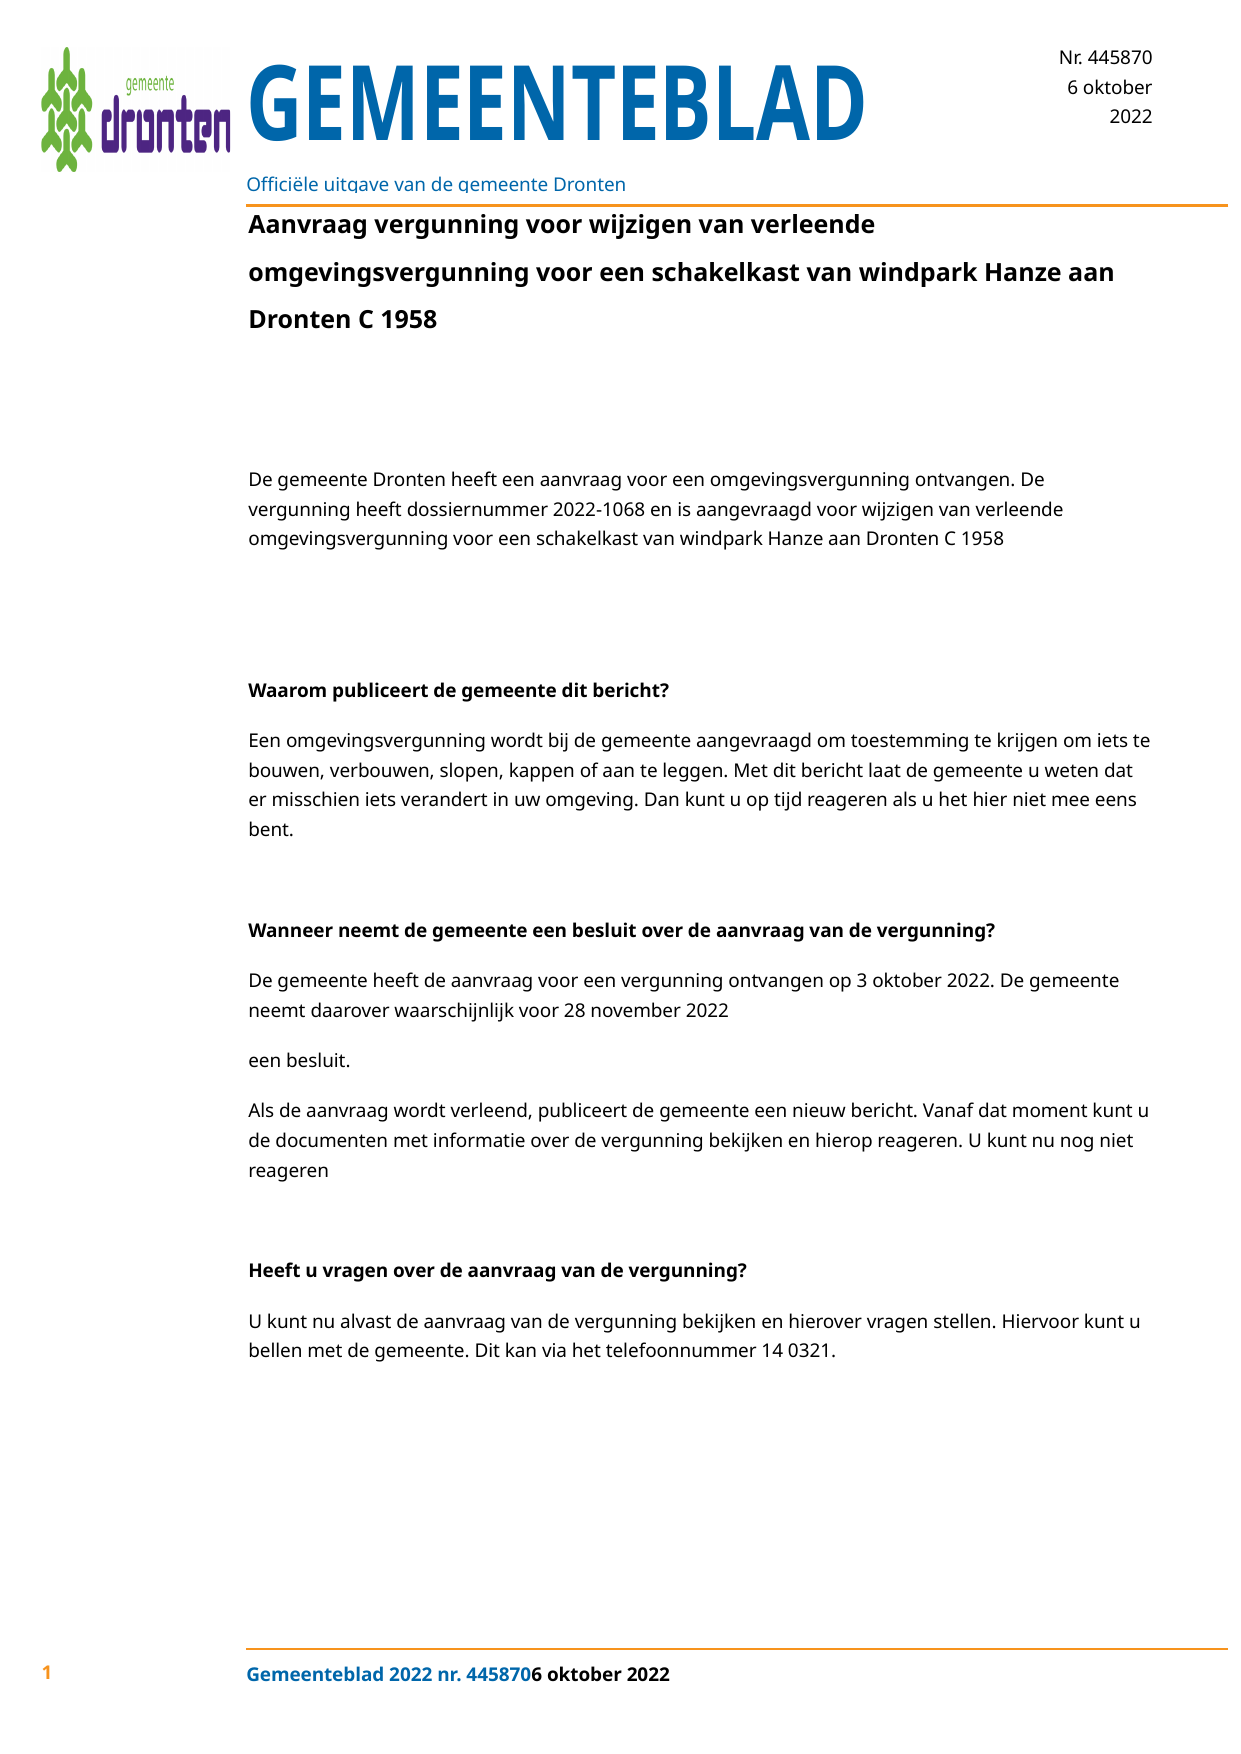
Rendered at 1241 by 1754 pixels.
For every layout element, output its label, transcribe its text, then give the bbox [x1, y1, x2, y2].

text De gemeente Dronten heeft een aanvraag voor een omgevingsvergunning ontvangen. De vergunning heeft dossiernummer 2022-1068 en is aangevraagd voor wijzigen van verleende omgevingsvergunning voor een schakelkast van windpark Hanze aan Dronten C 1958 [248, 466, 1152, 551]
text Als de aanvraag wordt verleend, publiceert de gemeente een nieuw bericht. Vanaf dat moment kunt u de documenten met informatie over de vergunning bekijken en hierop reageren. U kunt nu nog niet reageren [248, 1098, 1152, 1182]
text U kunt nu alvast de aanvraag van de vergunning bekijken en hierover vragen stellen. Hiervoor kunt u bellen met de gemeente. Dit kan via het telefoonnummer 14 0321. [248, 1308, 1152, 1363]
text De gemeente heeft de aanvraag voor een vergunning ontvangen op 3 oktober 2022. De gemeente neemt daarover waarschijnlijk voor 28 november 2022 [248, 967, 1152, 1022]
picture [41, 47, 231, 172]
text Aanvraag vergunning voor wijzigen van verleende omgevingsvergunning voor een schakelkast van windpark Hanze aan Dronten C 1958 [248, 207, 1152, 336]
text Waarom publiceert de gemeente dit bericht? [248, 677, 1152, 702]
text Heeft u vragen over de aanvraag van de vergunning? [248, 1258, 1152, 1283]
text een besluit. [248, 1047, 1152, 1073]
text Wanneer neemt de gemeente een besluit over de aanvraag van de vergunning? [248, 917, 1152, 942]
text Een omgevingsvergunning wordt bij de gemeente aangevraagd om toestemming te krijgen om iets te bouwen, verbouwen, slopen, kappen of aan te leggen. Met dit bericht laat de gemeente u weten dat er misschien iets verandert in uw omgeving. Dan kunt u op tijd reageren als u het hier niet mee eens bent. [248, 727, 1152, 842]
